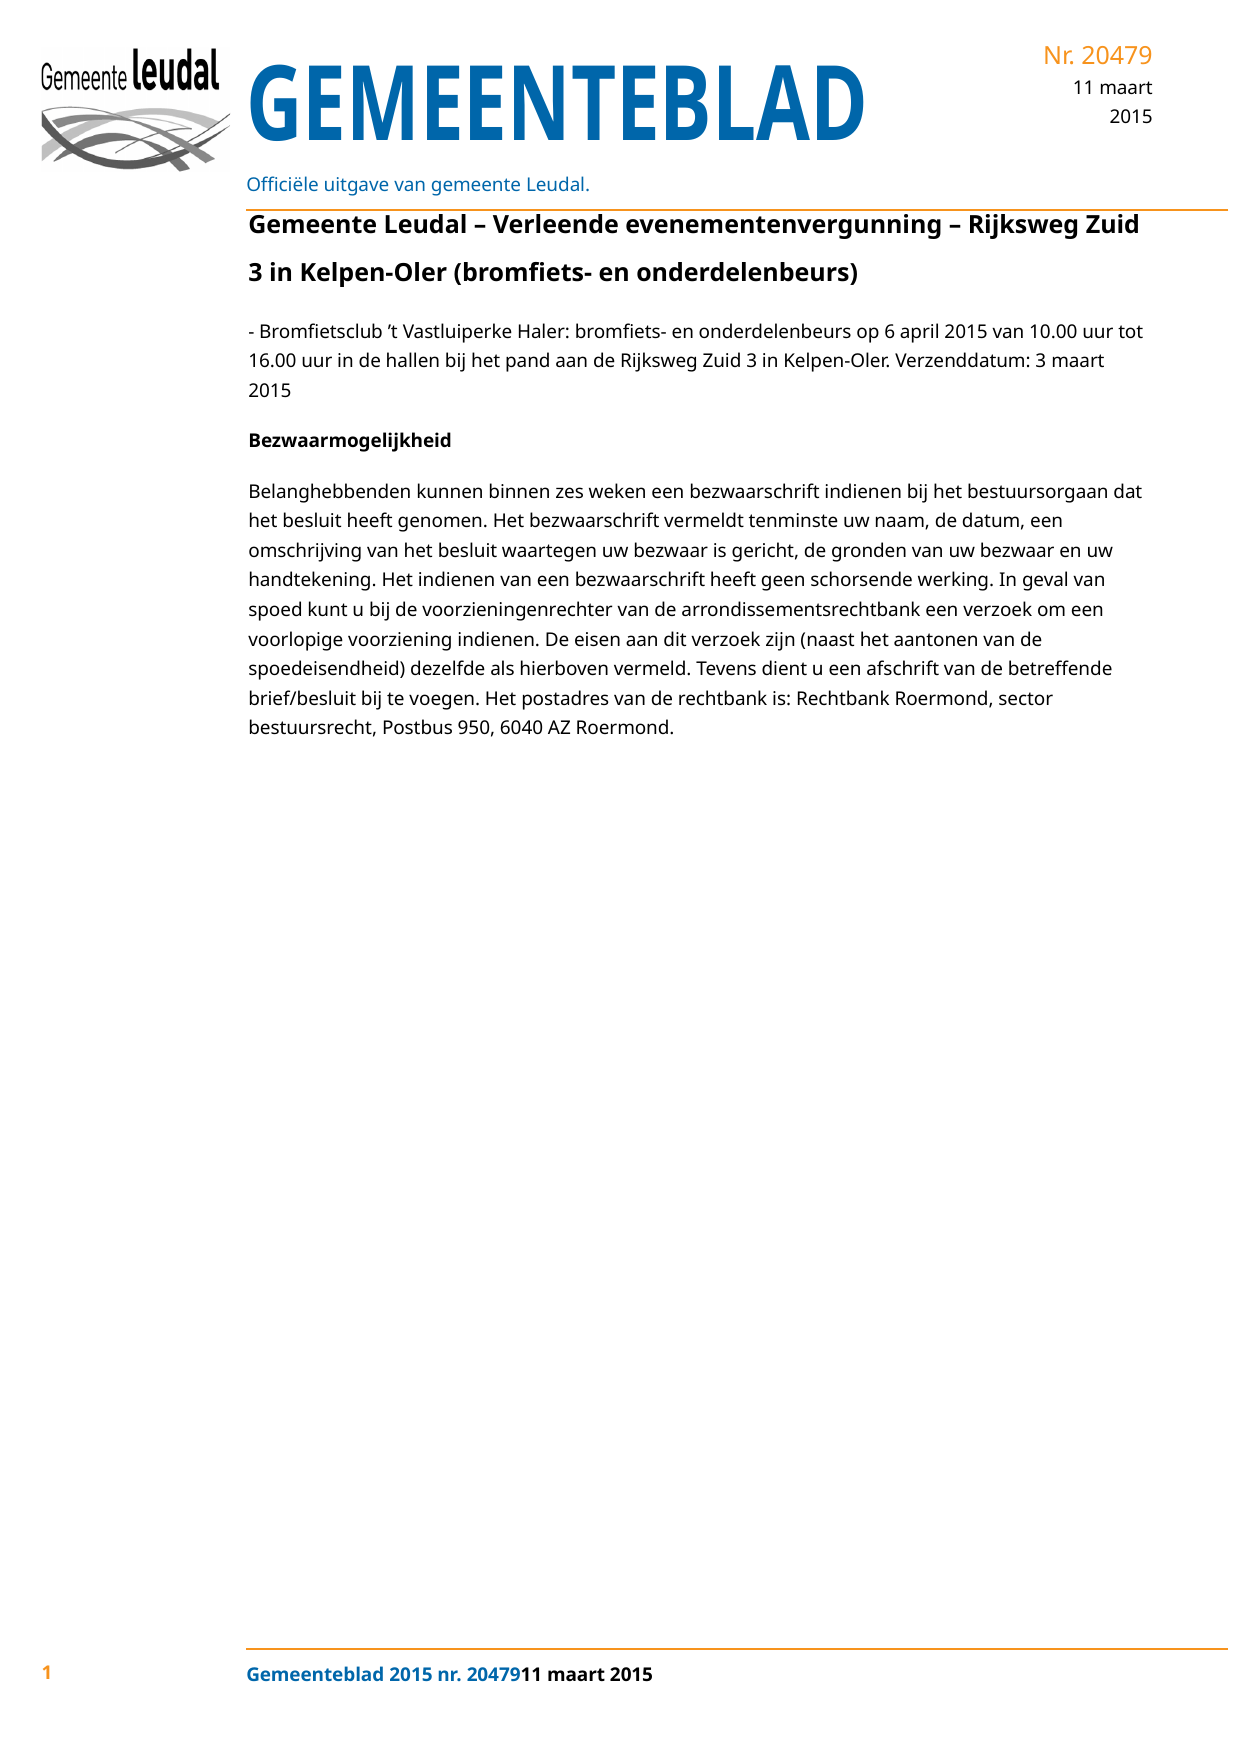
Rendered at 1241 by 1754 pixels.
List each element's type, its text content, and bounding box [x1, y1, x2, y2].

text - Bromfietsclub ’t Vastluiperke Haler: bromfiets- en onderdelenbeurs op 6 april 2015 van 10.00 uur tot 16.00 uur in de hallen bij het pand aan de Rijksweg Zuid 3 in Kelpen-Oler. Verzenddatum: 3 maart 2015 [248, 318, 1152, 403]
picture [41, 47, 231, 172]
text Belanghebbenden kunnen binnen zes weken een bezwaarschrift indienen bij het bestuursorgaan dat het besluit heeft genomen. Het bezwaarschrift vermeldt tenminste uw naam, de datum, een omschrijving van het besluit waartegen uw bezwaar is gericht, de gronden van uw bezwaar en uw handtekening. Het indienen van een bezwaarschrift heeft geen schorsende werking. In geval van spoed kunt u bij de voorzieningenrechter van de arrondissementsrechtbank een verzoek om een voorlopige voorziening indienen. De eisen aan dit verzoek zijn (naast het aantonen van de spoedeisendheid) dezelfde als hierboven vermeld. Tevens dient u een afschrift van de betreffende brief/besluit bij te voegen. Het postadres van de rechtbank is: Rechtbank Roermond, sector bestuursrecht, Postbus 950, 6040 AZ Roermond. [248, 478, 1152, 740]
text Bezwaarmogelijkheid [248, 427, 1152, 453]
text Gemeente Leudal – Verleende evenementenvergunning – Rijksweg Zuid 3 in Kelpen-Oler (bromfiets- en onderdelenbeurs) [248, 211, 1152, 288]
